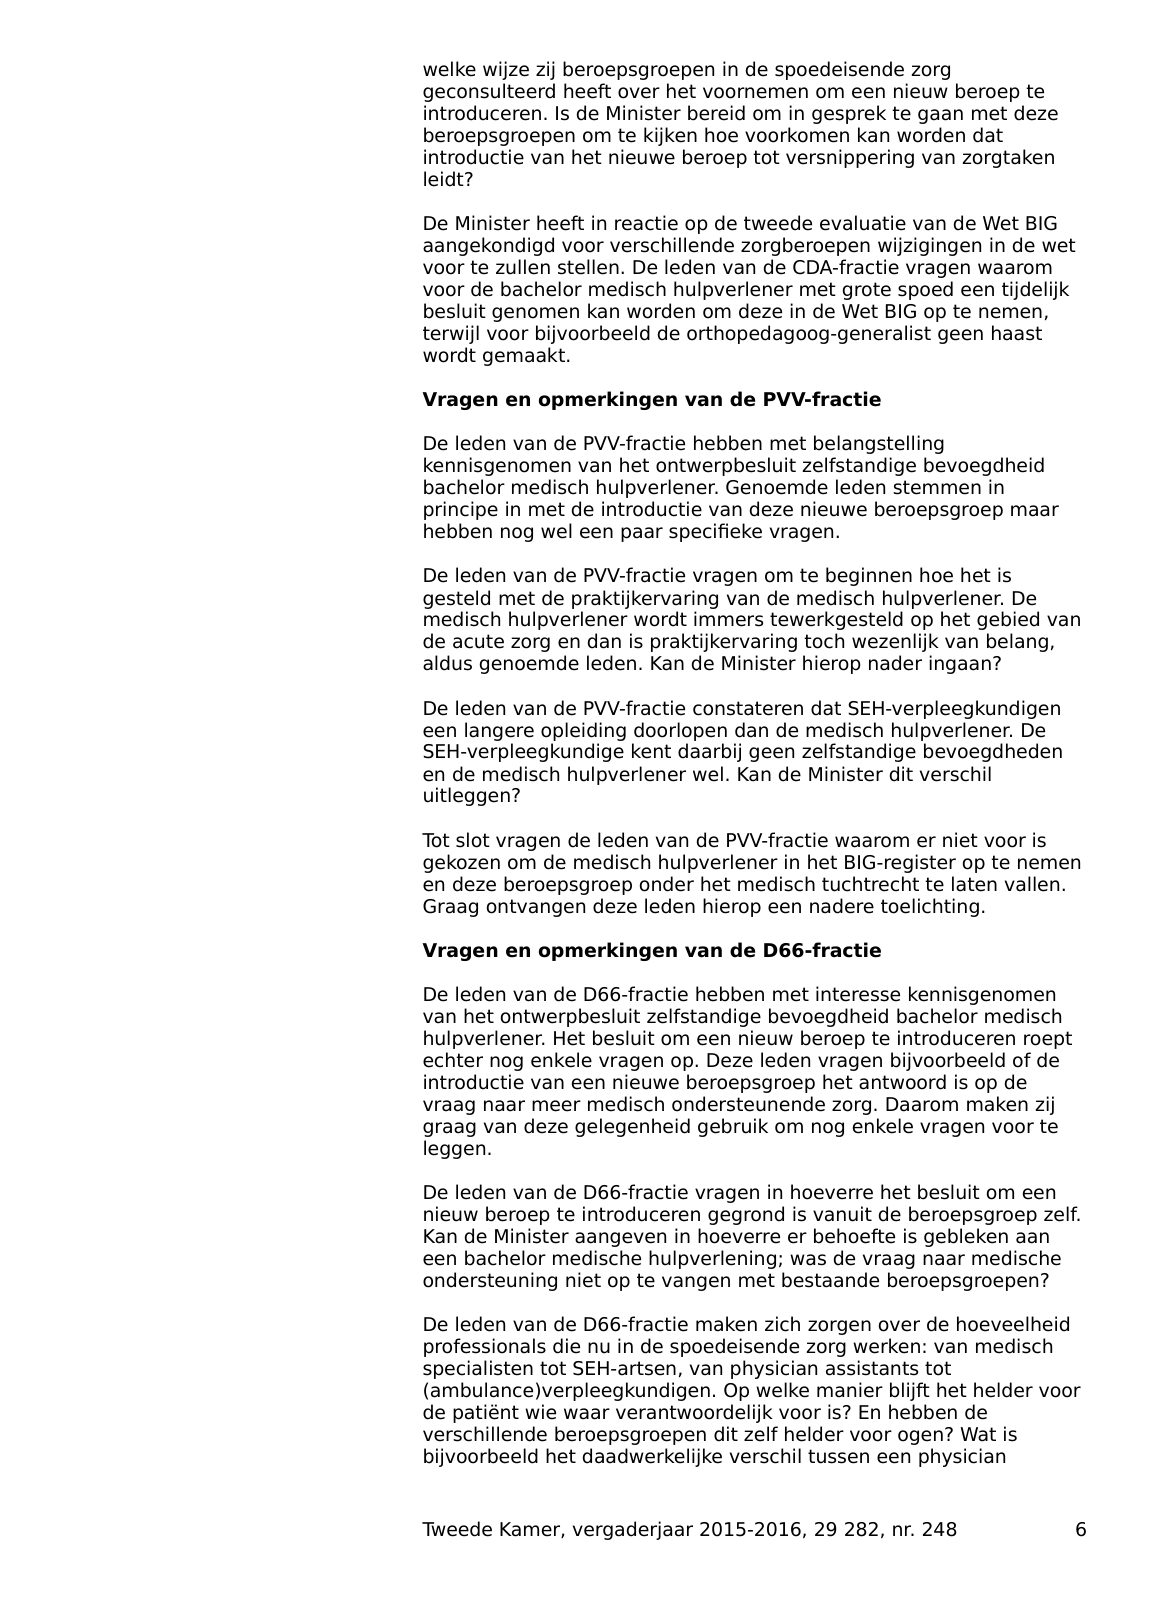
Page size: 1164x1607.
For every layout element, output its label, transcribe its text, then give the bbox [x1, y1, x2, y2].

text De leden van de PVV-fractie vragen om te beginnen hoe het is gesteld met de praktijkervaring van de medisch hulpverlener. De medisch hulpverlener wordt immers tewerkgesteld op het gebied van de acute zorg en dan is praktijkervaring toch wezenlijk van belang, aldus genoemde leden. Kan de Minister hierop nader ingaan? [422, 565, 1087, 675]
text De leden van de D66-fractie hebben met interesse kennisgenomen van het ontwerpbesluit zelfstandige bevoegdheid bachelor medisch hulpverlener. Het besluit om een nieuw beroep te introduceren roept echter nog enkele vragen op. Deze leden vragen bijvoorbeeld of de introductie van een nieuwe beroepsgroep het antwoord is op de vraag naar meer medisch ondersteunende zorg. Daarom maken zij graag van deze gelegenheid gebruik om nog enkele vragen voor te leggen. [422, 984, 1087, 1160]
text Tot slot vragen de leden van de PVV-fractie waarom er niet voor is gekozen om de medisch hulpverlener in het BIG-register op te nemen en deze beroepsgroep onder het medisch tuchtrecht te laten vallen. Graag ontvangen deze leden hierop een nadere toelichting. [422, 829, 1087, 917]
text De leden van de D66-fractie vragen in hoeverre het besluit om een nieuw beroep te introduceren gegrond is vanuit de beroepsgroep zelf. Kan de Minister aangeven in hoeverre er behoefte is gebleken aan een bachelor medische hulpverlening; was de vraag naar medische ondersteuning niet op te vangen met bestaande beroepsgroepen? [422, 1182, 1087, 1292]
text De Minister heeft in reactie op de tweede evaluatie van de Wet BIG aangekondigd voor verschillende zorgberoepen wijzigingen in de wet voor te zullen stellen. De leden van de CDA-fractie vragen waarom voor de bachelor medisch hulpverlener met grote spoed een tijdelijk besluit genomen kan worden om deze in de Wet BIG op te nemen, terwijl voor bijvoorbeeld de orthopedagoog-generalist geen haast wordt gemaakt. [422, 213, 1087, 367]
text De leden van de PVV-fractie constateren dat SEH-verpleegkundigen een langere opleiding doorlopen dan de medisch hulpverlener. De SEH-verpleegkundige kent daarbij geen zelfstandige bevoegdheden en de medisch hulpverlener wel. Kan de Minister dit verschil uitleggen? [422, 697, 1087, 807]
subtitle Vragen en opmerkingen van de D66-fractie [422, 940, 1087, 962]
text De leden van de PVV-fractie hebben met belangstelling kennisgenomen van het ontwerpbesluit zelfstandige bevoegdheid bachelor medisch hulpverlener. Genoemde leden stemmen in principe in met de introductie van deze nieuwe beroepsgroep maar hebben nog wel een paar specifieke vragen. [422, 433, 1087, 543]
text welke wijze zij beroepsgroepen in de spoedeisende zorg geconsulteerd heeft over het voornemen om een nieuw beroep te introduceren. Is de Minister bereid om in gesprek te gaan met deze beroepsgroepen om te kijken hoe voorkomen kan worden dat introductie van het nieuwe beroep tot versnippering van zorgtaken leidt? [422, 59, 1087, 191]
subtitle Vragen en opmerkingen van de PVV-fractie [422, 389, 1087, 411]
text De leden van de D66-fractie maken zich zorgen over de hoeveelheid professionals die nu in de spoedeisende zorg werken: van medisch specialisten tot SEH-artsen, van physician assistants tot (ambulance)verpleegkundigen. Op welke manier blijft het helder voor de patiënt wie waar verantwoordelijk voor is? En hebben de verschillende beroepsgroepen dit zelf helder voor ogen? Wat is bijvoorbeeld het daadwerkelijke verschil tussen een physician [422, 1314, 1087, 1468]
